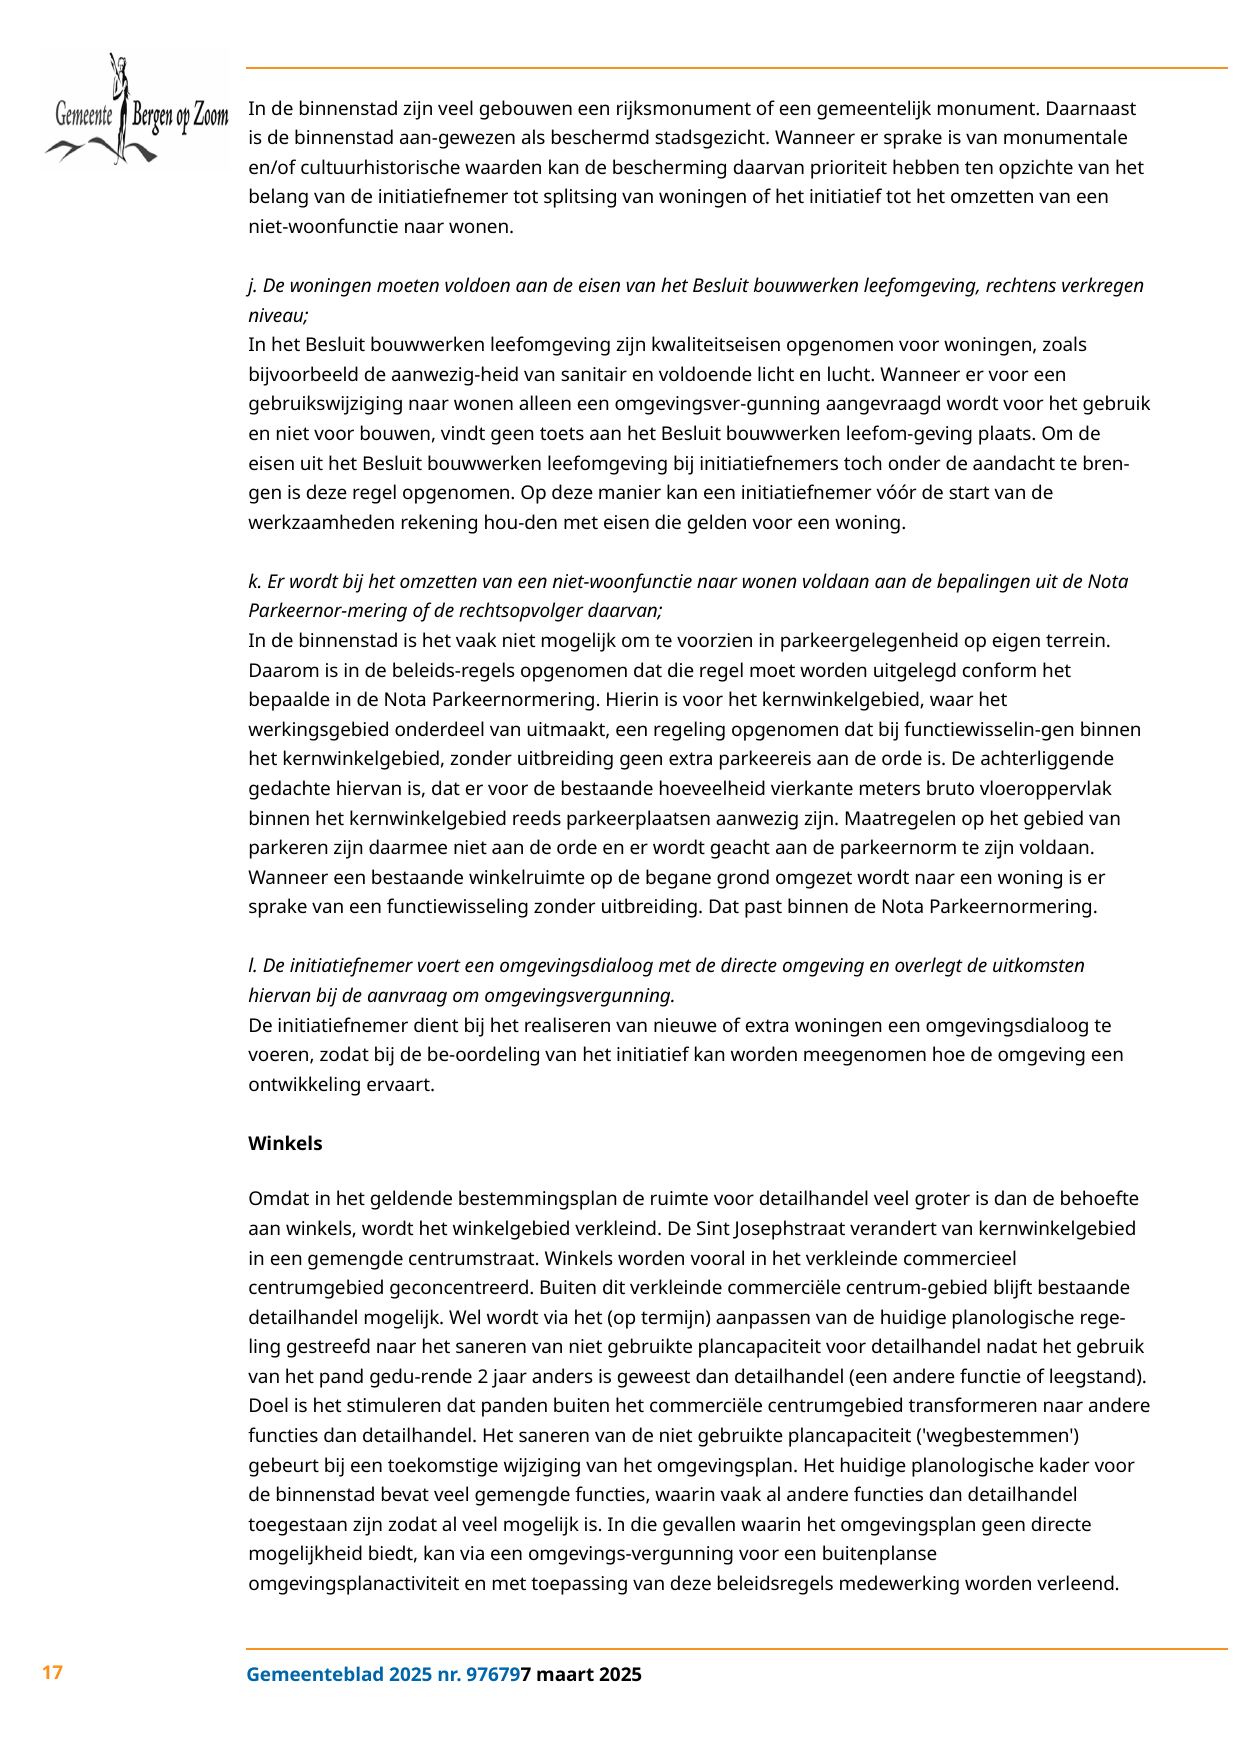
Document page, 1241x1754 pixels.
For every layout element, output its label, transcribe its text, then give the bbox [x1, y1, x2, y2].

text In het Besluit bouwwerken leefomgeving zijn kwaliteitseisen opgenomen voor woningen, zoals bijvoorbeeld de aanwezig-heid van sanitair en voldoende licht en lucht. Wanneer er voor een gebruikswijziging naar wonen alleen een omgevingsver-gunning aangevraagd wordt voor het gebruik en niet voor bouwen, vindt geen toets aan het Besluit bouwwerken leefom-geving plaats. Om de eisen uit het Besluit bouwwerken leefomgeving bij initiatiefnemers toch onder de aandacht te bren-gen is deze regel opgenomen. Op deze manier kan een initiatiefnemer vóór de start van de werkzaamheden rekening hou-den met eisen die gelden voor een woning. [248, 331, 1152, 535]
text k. Er wordt bij het omzetten van een niet-woonfunctie naar wonen voldaan aan de bepalingen uit de Nota Parkeernor-mering of de rechtsopvolger daarvan; [248, 568, 1152, 623]
text Omdat in het geldende bestemmingsplan de ruimte voor detailhandel veel groter is dan de behoefte aan winkels, wordt het winkelgebied verkleind. De Sint Josephstraat verandert van kernwinkelgebied in een gemengde centrumstraat. Winkels worden vooral in het verkleinde commercieel centrumgebied geconcentreerd. Buiten dit verkleinde commerciële centrum-gebied blijft bestaande detailhandel mogelijk. Wel wordt via het (op termijn) aanpassen van de huidige planologische rege-ling gestreefd naar het saneren van niet gebruikte plancapaciteit voor detailhandel nadat het gebruik van het pand gedu-rende 2 jaar anders is geweest dan detailhandel (een andere functie of leegstand). Doel is het stimuleren dat panden buiten het commerciële centrumgebied transformeren naar andere functies dan detailhandel. Het saneren van de niet gebruikte plancapaciteit ('wegbestemmen') gebeurt bij een toekomstige wijziging van het omgevingsplan. Het huidige planologische kader voor de binnenstad bevat veel gemengde functies, waarin vaak al andere functies dan detailhandel toegestaan zijn zodat al veel mogelijk is. In die gevallen waarin het omgevingsplan geen directe mogelijkheid biedt, kan via een omgevings-vergunning voor een buitenplanse omgevingsplanactiviteit en met toepassing van deze beleidsregels medewerking worden verleend. [248, 1186, 1152, 1596]
text De initiatiefnemer dient bij het realiseren van nieuwe of extra woningen een omgevingsdialoog te voeren, zodat bij de be-oordeling van het initiatief kan worden meegenomen hoe de omgeving een ontwikkeling ervaart. [248, 1012, 1152, 1097]
picture [41, 47, 231, 172]
text In de binnenstad is het vaak niet mogelijk om te voorzien in parkeergelegenheid op eigen terrein. Daarom is in de beleids-regels opgenomen dat die regel moet worden uitgelegd conform het bepaalde in de Nota Parkeernormering. Hierin is voor het kernwinkelgebied, waar het werkingsgebied onderdeel van uitmaakt, een regeling opgenomen dat bij functiewisselin-gen binnen het kernwinkelgebied, zonder uitbreiding geen extra parkeereis aan de orde is. De achterliggende gedachte hiervan is, dat er voor de bestaande hoeveelheid vierkante meters bruto vloeroppervlak binnen het kernwinkelgebied reeds parkeerplaatsen aanwezig zijn. Maatregelen op het gebied van parkeren zijn daarmee niet aan de orde en er wordt geacht aan de parkeernorm te zijn voldaan. Wanneer een bestaande winkelruimte op de begane grond omgezet wordt naar een woning is er sprake van een functiewisseling zonder uitbreiding. Dat past binnen de Nota Parkeernormering. [248, 627, 1152, 919]
text Winkels [248, 1130, 1152, 1156]
text l. De initiatiefnemer voert een omgevingsdialoog met de directe omgeving en overlegt de uitkomsten hiervan bij de aanvraag om omgevingsvergunning. [248, 953, 1152, 1008]
text j. De woningen moeten voldoen aan de eisen van het Besluit bouwwerken leefomgeving, rechtens verkregen niveau; [248, 272, 1152, 328]
text In de binnenstad zijn veel gebouwen een rijksmonument of een gemeentelijk monument. Daarnaast is de binnenstad aan-gewezen als beschermd stadsgezicht. Wanneer er sprake is van monumentale en/of cultuurhistorische waarden kan de bescherming daarvan prioriteit hebben ten opzichte van het belang van de initiatiefnemer tot splitsing van woningen of het initiatief tot het omzetten van een niet-woonfunctie naar wonen. [248, 95, 1152, 239]
